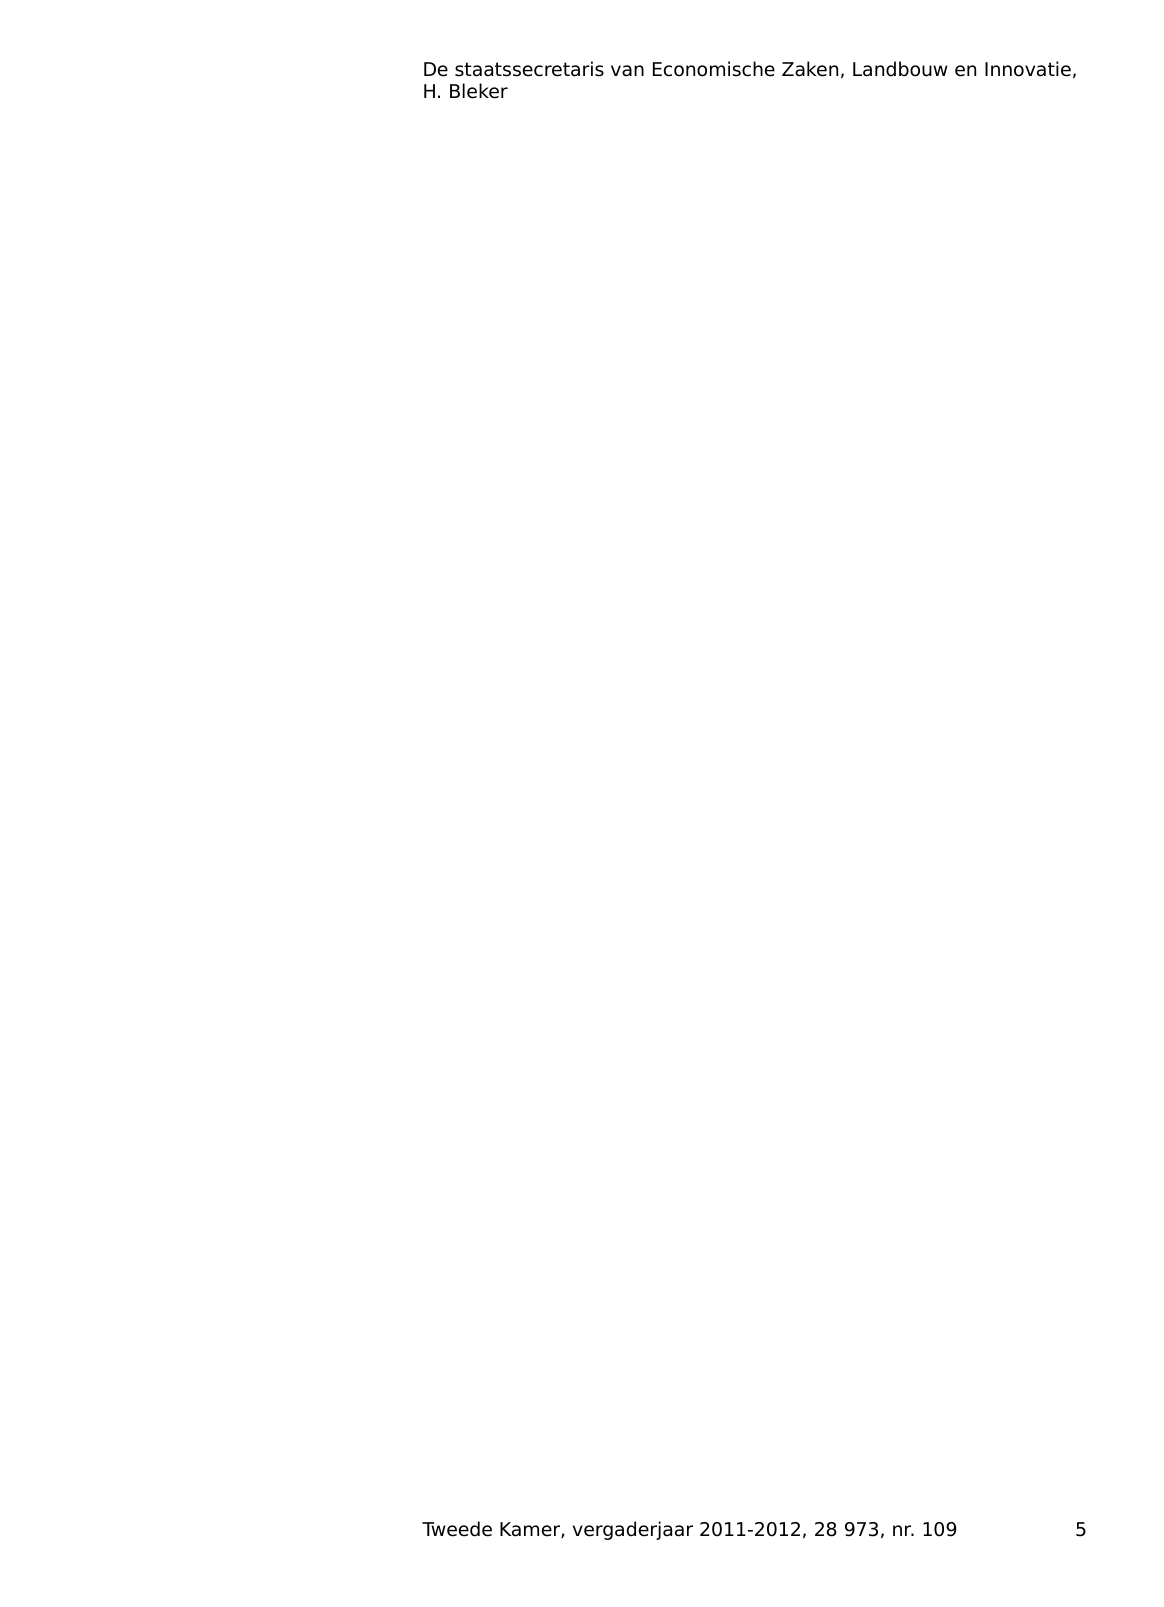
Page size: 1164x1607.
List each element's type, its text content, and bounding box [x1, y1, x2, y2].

text De staatssecretaris van Economische Zaken, Landbouw en Innovatie, H. Bleker [422, 59, 1087, 103]
